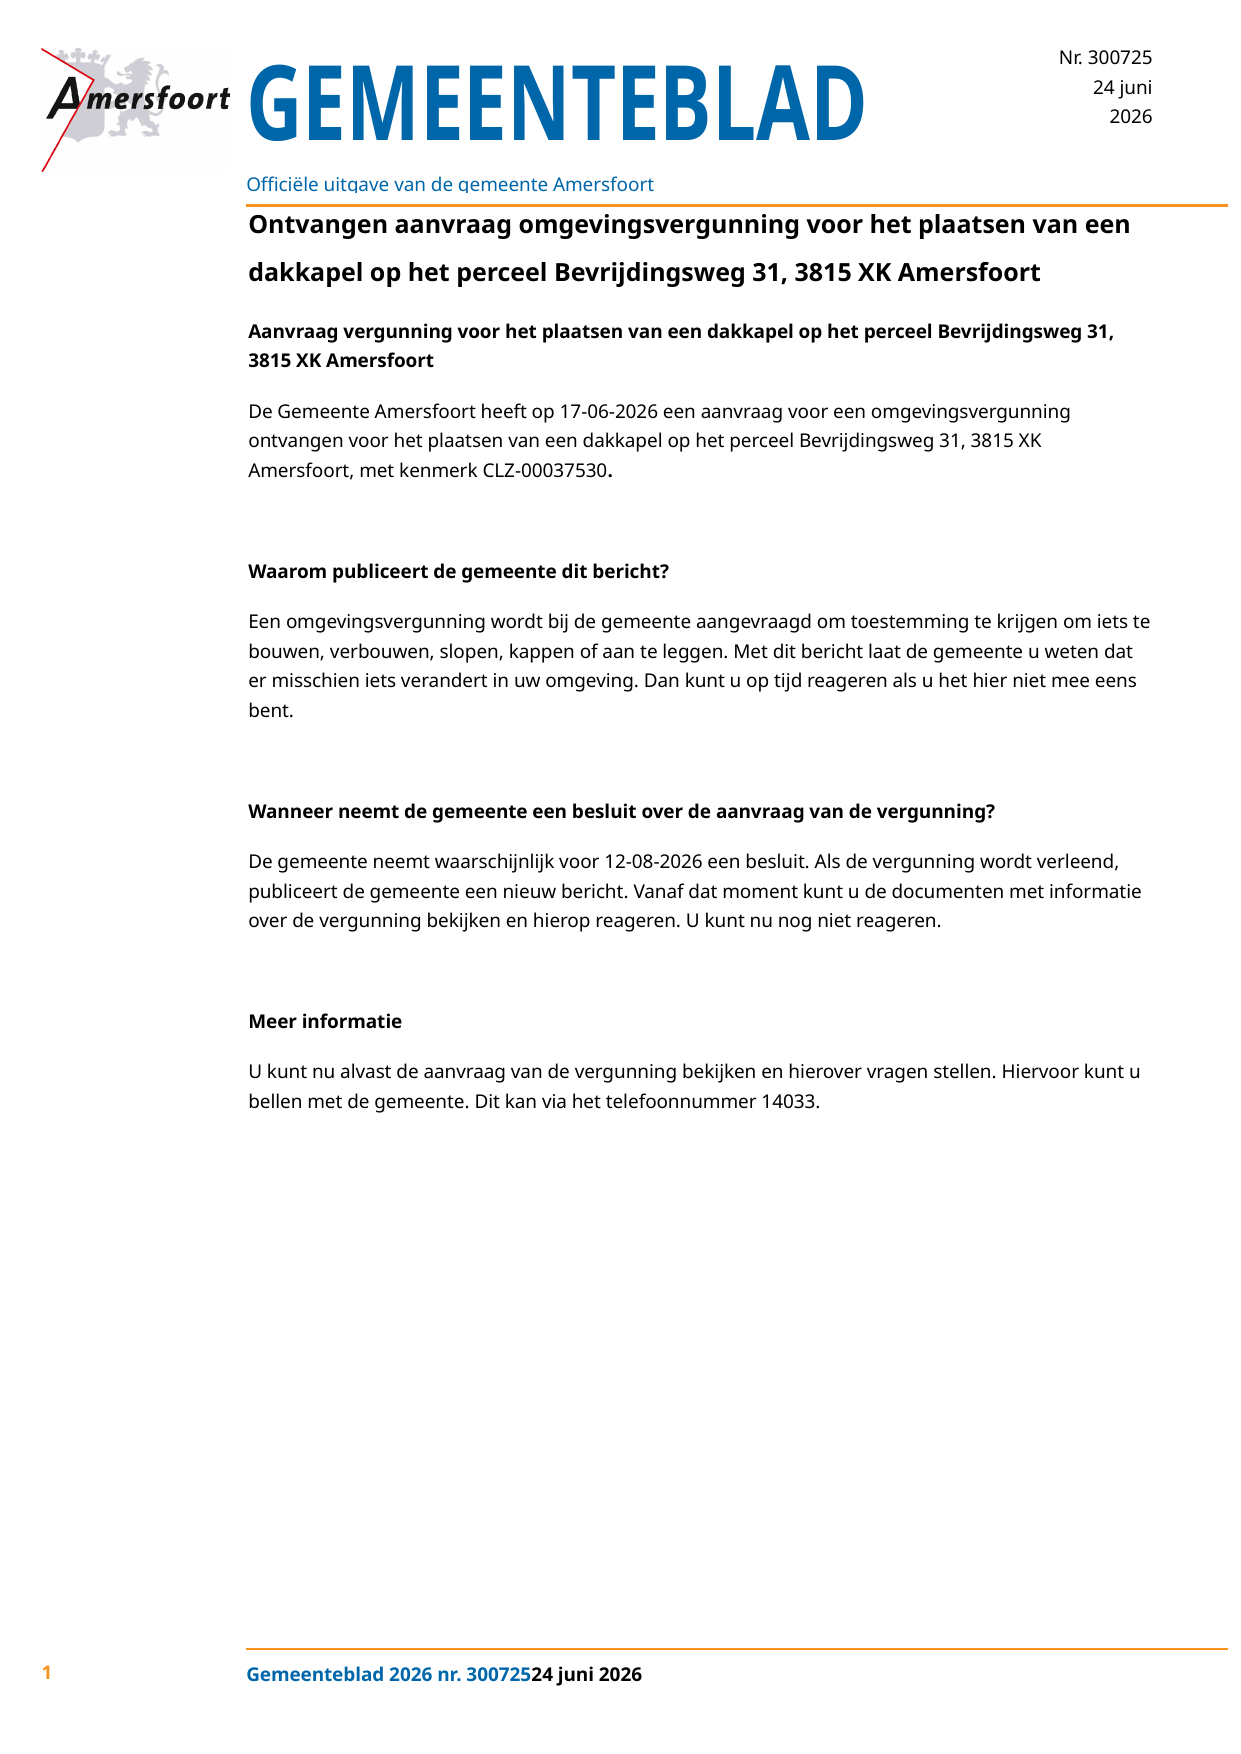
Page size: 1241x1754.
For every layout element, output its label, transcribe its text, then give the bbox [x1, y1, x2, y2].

text De Gemeente Amersfoort heeft op 17-06-2026 een aanvraag voor een omgevingsvergunning ontvangen voor het plaatsen van een dakkapel op het perceel Bevrijdingsweg 31, 3815 XK Amersfoort, met kenmerk CLZ-00037530. [248, 398, 1152, 483]
text Wanneer neemt de gemeente een besluit over de aanvraag van de vergunning? [248, 798, 1152, 824]
text Ontvangen aanvraag omgevingsvergunning voor het plaatsen van een dakkapel op het perceel Bevrijdingsweg 31, 3815 XK Amersfoort [248, 207, 1152, 288]
picture [41, 47, 231, 172]
text Meer informatie [248, 1008, 1152, 1034]
text Aanvraag vergunning voor het plaatsen van een dakkapel op het perceel Bevrijdingsweg 31, 3815 XK Amersfoort [248, 318, 1152, 373]
text U kunt nu alvast de aanvraag van de vergunning bekijken en hierover vragen stellen. Hiervoor kunt u bellen met de gemeente. Dit kan via het telefoonnummer 14033. [248, 1059, 1152, 1114]
text De gemeente neemt waarschijnlijk voor 12-08-2026 een besluit. Als de vergunning wordt verleend, publiceert de gemeente een nieuw bericht. Vanaf dat moment kunt u de documenten met informatie over de vergunning bekijken en hierop reageren. U kunt nu nog niet reageren. [248, 848, 1152, 933]
text Waarom publiceert de gemeente dit bericht? [248, 558, 1152, 584]
text Een omgevingsvergunning wordt bij de gemeente aangevraagd om toestemming te krijgen om iets te bouwen, verbouwen, slopen, kappen of aan te leggen. Met dit bericht laat de gemeente u weten dat er misschien iets verandert in uw omgeving. Dan kunt u op tijd reageren als u het hier niet mee eens bent. [248, 608, 1152, 723]
